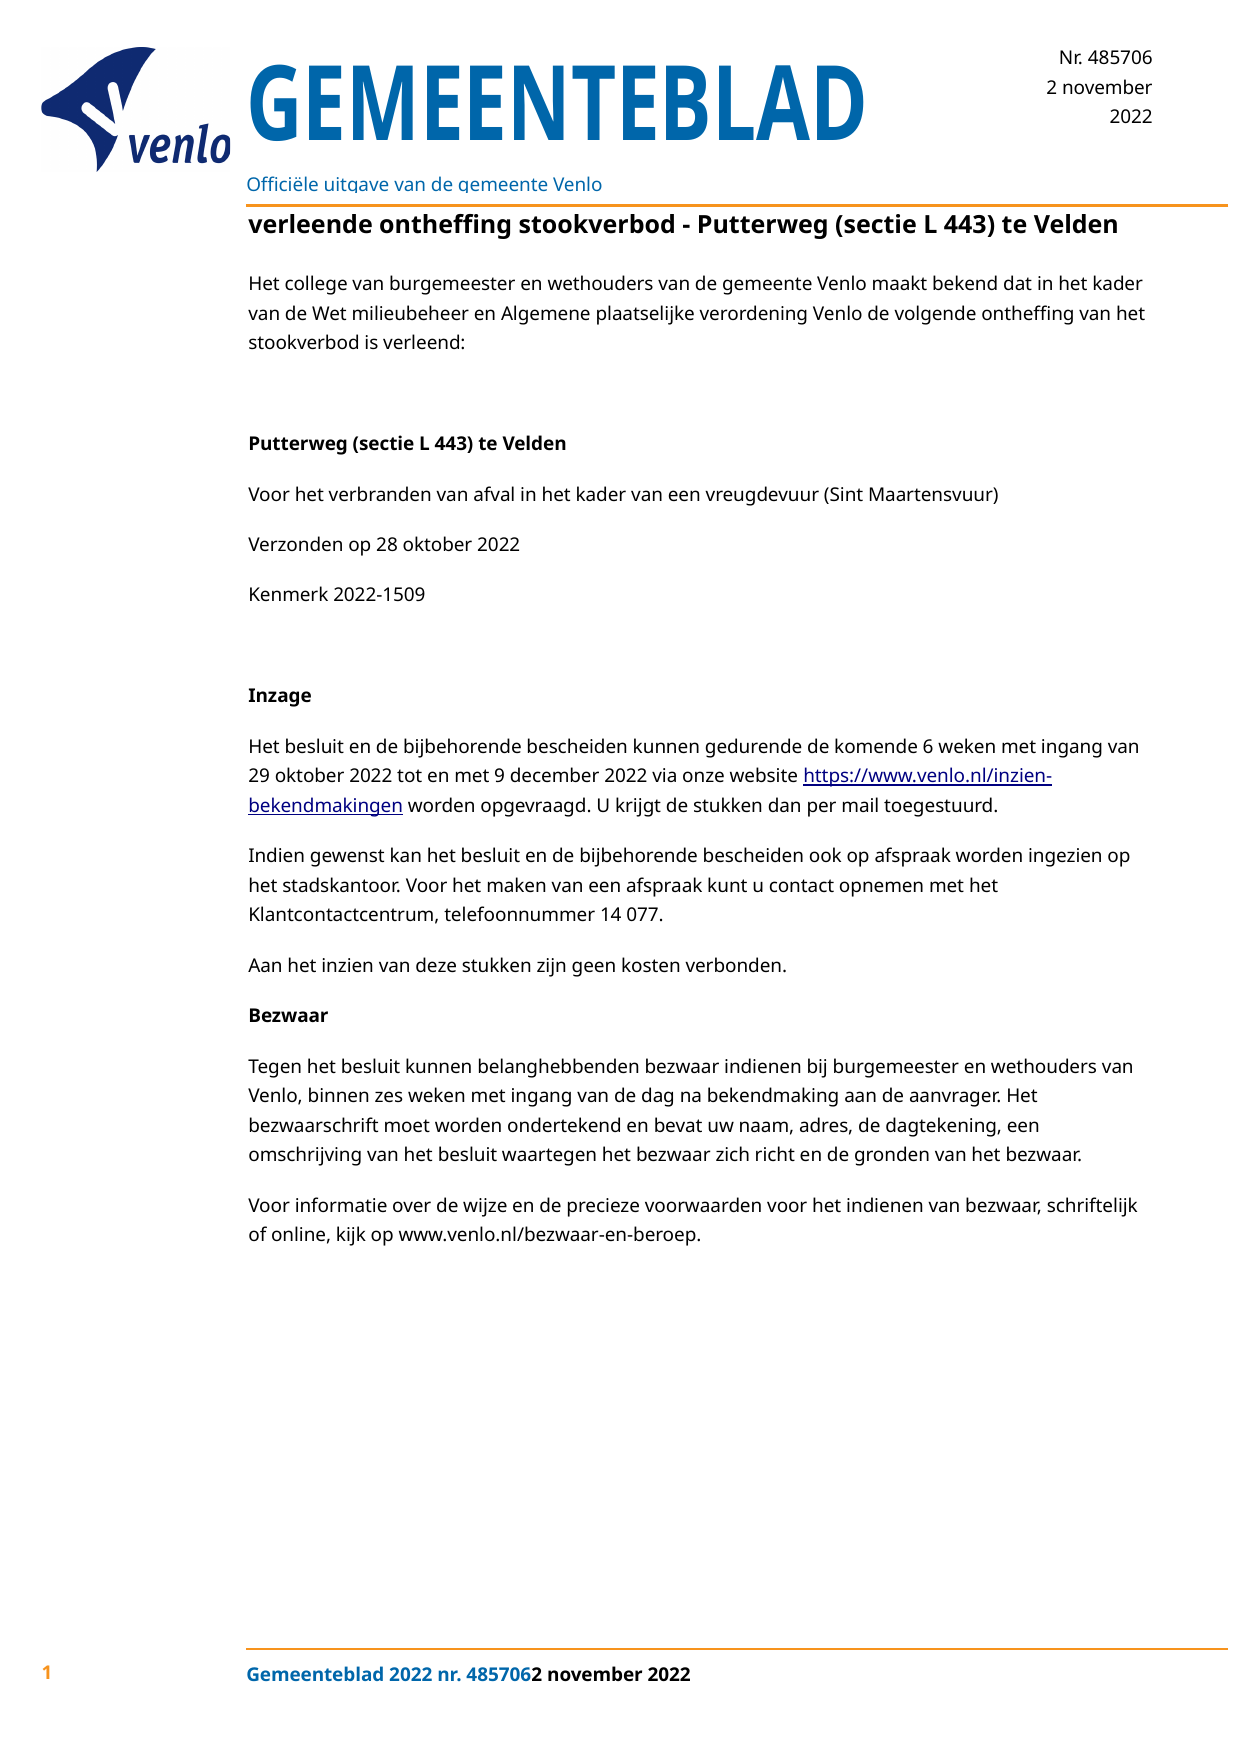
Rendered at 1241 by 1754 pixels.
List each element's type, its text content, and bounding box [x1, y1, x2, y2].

text Het besluit en de bijbehorende bescheiden kunnen gedurende de komende 6 weken met ingang van 29 oktober 2022 tot en met 9 december 2022 via onze website https://www.venlo.nl/inzien-bekendmakingen worden opgevraagd. U krijgt de stukken dan per mail toegestuurd. [248, 733, 1152, 818]
text Verzonden op 28 oktober 2022 [248, 531, 1152, 557]
text Tegen het besluit kunnen belanghebbenden bezwaar indienen bij burgemeester en wethouders van Venlo, binnen zes weken met ingang van de dag na bekendmaking aan de aanvrager. Het bezwaarschrift moet worden ondertekend en bevat uw naam, adres, de dagtekening, een omschrijving van het besluit waartegen het bezwaar zich richt en de gronden van het bezwaar. [248, 1053, 1152, 1167]
text Bezwaar [248, 1002, 1152, 1028]
text Inzage [248, 682, 1152, 708]
text Het college van burgemeester en wethouders van de gemeente Venlo maakt bekend dat in het kader van de Wet milieubeheer en Algemene plaatselijke verordening Venlo de volgende ontheffing van het stookverbod is verleend: [248, 270, 1152, 355]
text Indien gewenst kan het besluit en de bijbehorende bescheiden ook op afspraak worden ingezien op het stadskantoor. Voor het maken van een afspraak kunt u contact opnemen met het Klantcontactcentrum, telefoonnummer 14 077. [248, 842, 1152, 927]
picture [41, 47, 231, 172]
text Voor het verbranden van afval in het kader van een vreugdevuur (Sint Maartensvuur) [248, 481, 1152, 506]
text Kenmerk 2022-1509 [248, 582, 1152, 607]
text Voor informatie over de wijze en de precieze voorwaarden voor het indienen van bezwaar, schriftelijk of online, kijk op www.venlo.nl/bezwaar-en-beroep. [248, 1192, 1152, 1247]
text Aan het inzien van deze stukken zijn geen kosten verbonden. [248, 952, 1152, 978]
text verleende ontheffing stookverbod - Putterweg (sectie L 443) te Velden [248, 207, 1152, 241]
text Putterweg (sectie L 443) te Velden [248, 430, 1152, 456]
